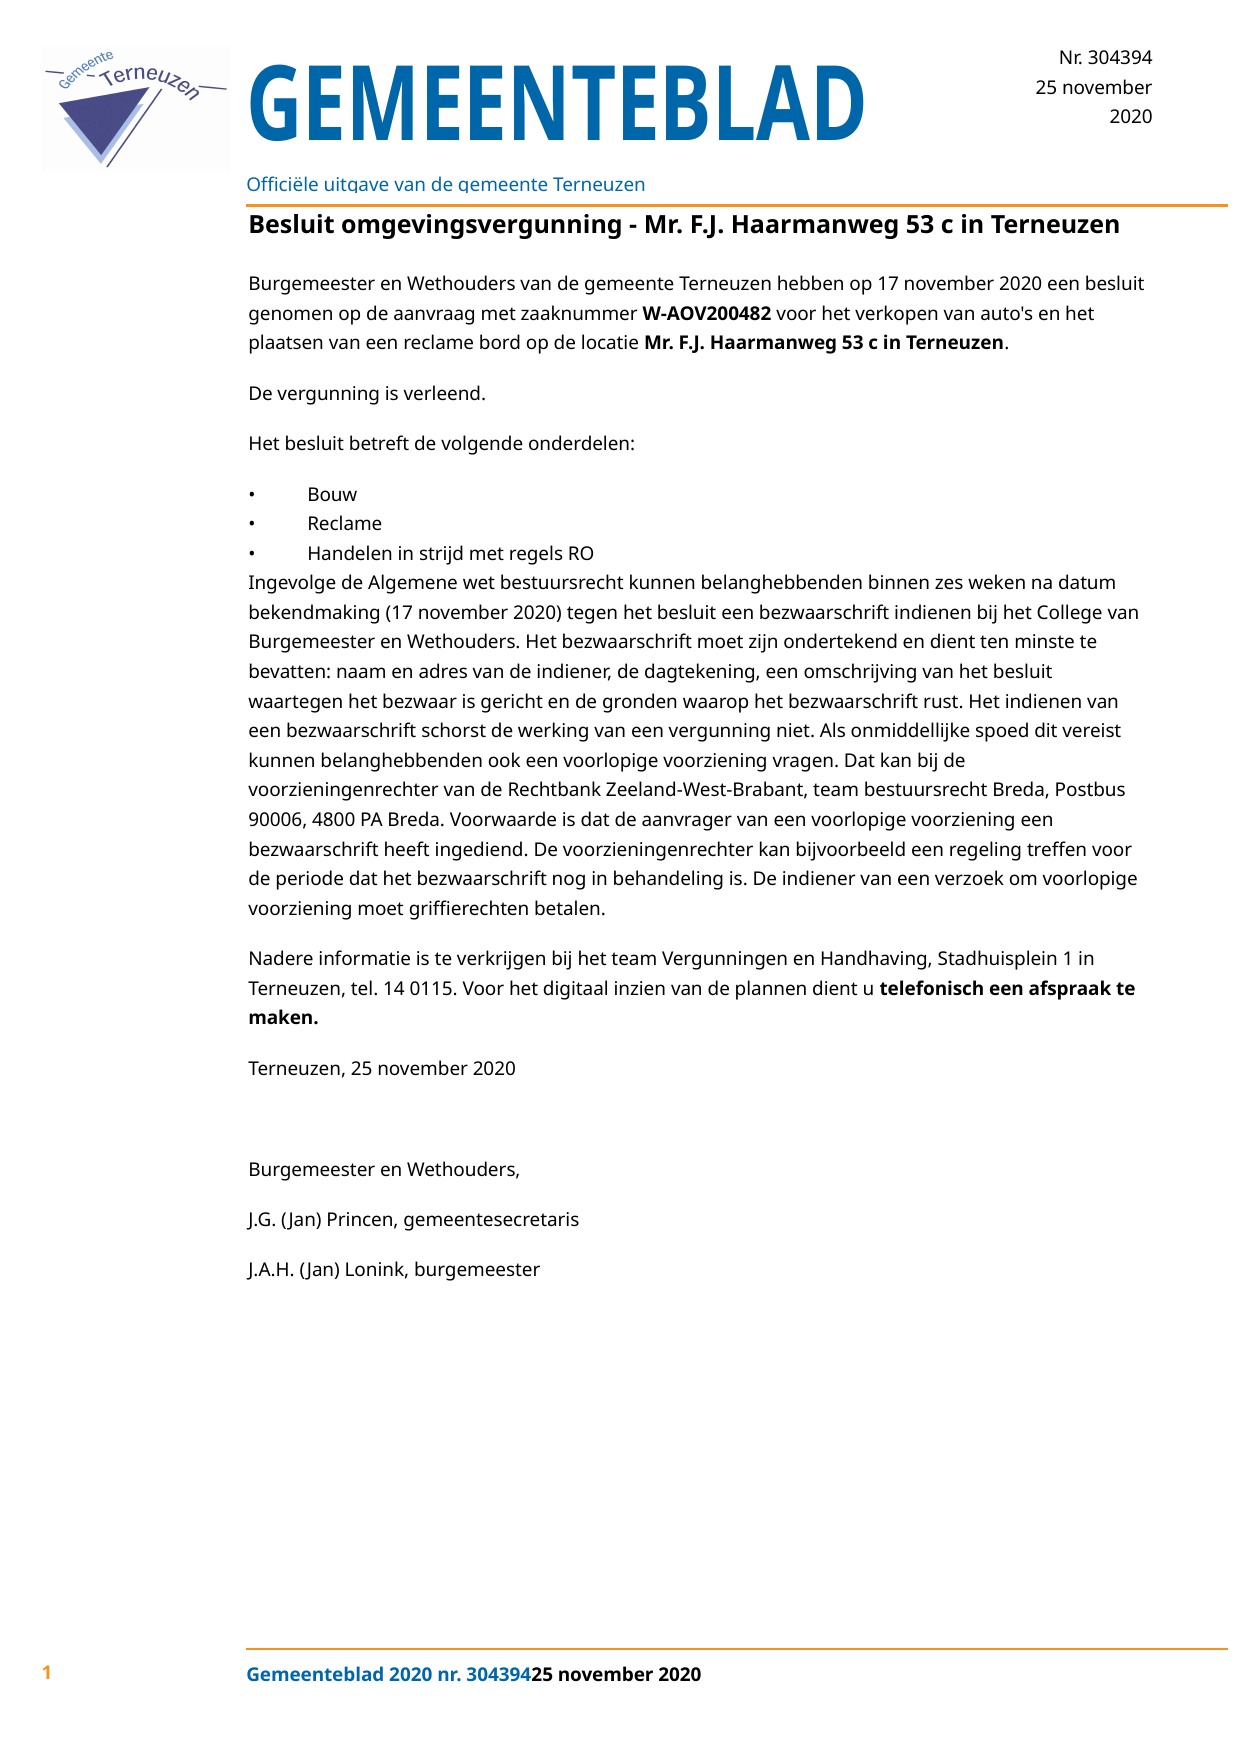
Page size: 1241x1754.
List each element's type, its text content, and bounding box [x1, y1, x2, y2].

list Reclame [248, 510, 1152, 536]
text Nadere informatie is te verkrijgen bij het team Vergunningen en Handhaving, Stadhuisplein 1 in Terneuzen, tel. 14 0115. Voor het digitaal inzien van de plannen dient u telefonisch een afspraak te maken. [248, 945, 1152, 1030]
picture [41, 47, 231, 172]
text Burgemeester en Wethouders, [248, 1156, 1152, 1181]
text Besluit omgevingsvergunning - Mr. F.J. Haarmanweg 53 c in Terneuzen [248, 207, 1152, 241]
text Het besluit betreft de volgende onderdelen: [248, 430, 1152, 456]
text J.G. (Jan) Princen, gemeentesecretaris [248, 1206, 1152, 1232]
text Ingevolge de Algemene wet bestuursrecht kunnen belanghebbenden binnen zes weken na datum bekendmaking (17 november 2020) tegen het besluit een bezwaarschrift indienen bij het College van Burgemeester en Wethouders. Het bezwaarschrift moet zijn ondertekend en dient ten minste te bevatten: naam en adres van de indiener, de dagtekening, een omschrijving van het besluit waartegen het bezwaar is gericht en de gronden waarop het bezwaarschrift rust. Het indienen van een bezwaarschrift schorst de werking van een vergunning niet. Als onmiddellijke spoed dit vereist kunnen belanghebbenden ook een voorlopige voorziening vragen. Dat kan bij de voorzieningenrechter van de Rechtbank Zeeland-West-Brabant, team bestuursrecht Breda, Postbus 90006, 4800 PA Breda. Voorwaarde is dat de aanvrager van een voorlopige voorziening een bezwaarschrift heeft ingediend. De voorzieningenrechter kan bijvoorbeeld een regeling treffen voor de periode dat het bezwaarschrift nog in behandeling is. De indiener van een verzoek om voorlopige voorziening moet griffierechten betalen. [248, 569, 1152, 921]
text J.A.H. (Jan) Lonink, burgemeester [248, 1257, 1152, 1282]
list Handelen in strijd met regels RO [248, 540, 1152, 566]
text Burgemeester en Wethouders van de gemeente Terneuzen hebben op 17 november 2020 een besluit genomen op de aanvraag met zaaknummer W-AOV200482 voor het verkopen van auto's en het plaatsen van een reclame bord op de locatie Mr. F.J. Haarmanweg 53 c in Terneuzen. [248, 270, 1152, 355]
list Bouw [248, 481, 1152, 506]
text Terneuzen, 25 november 2020 [248, 1055, 1152, 1081]
text De vergunning is verleend. [248, 380, 1152, 406]
